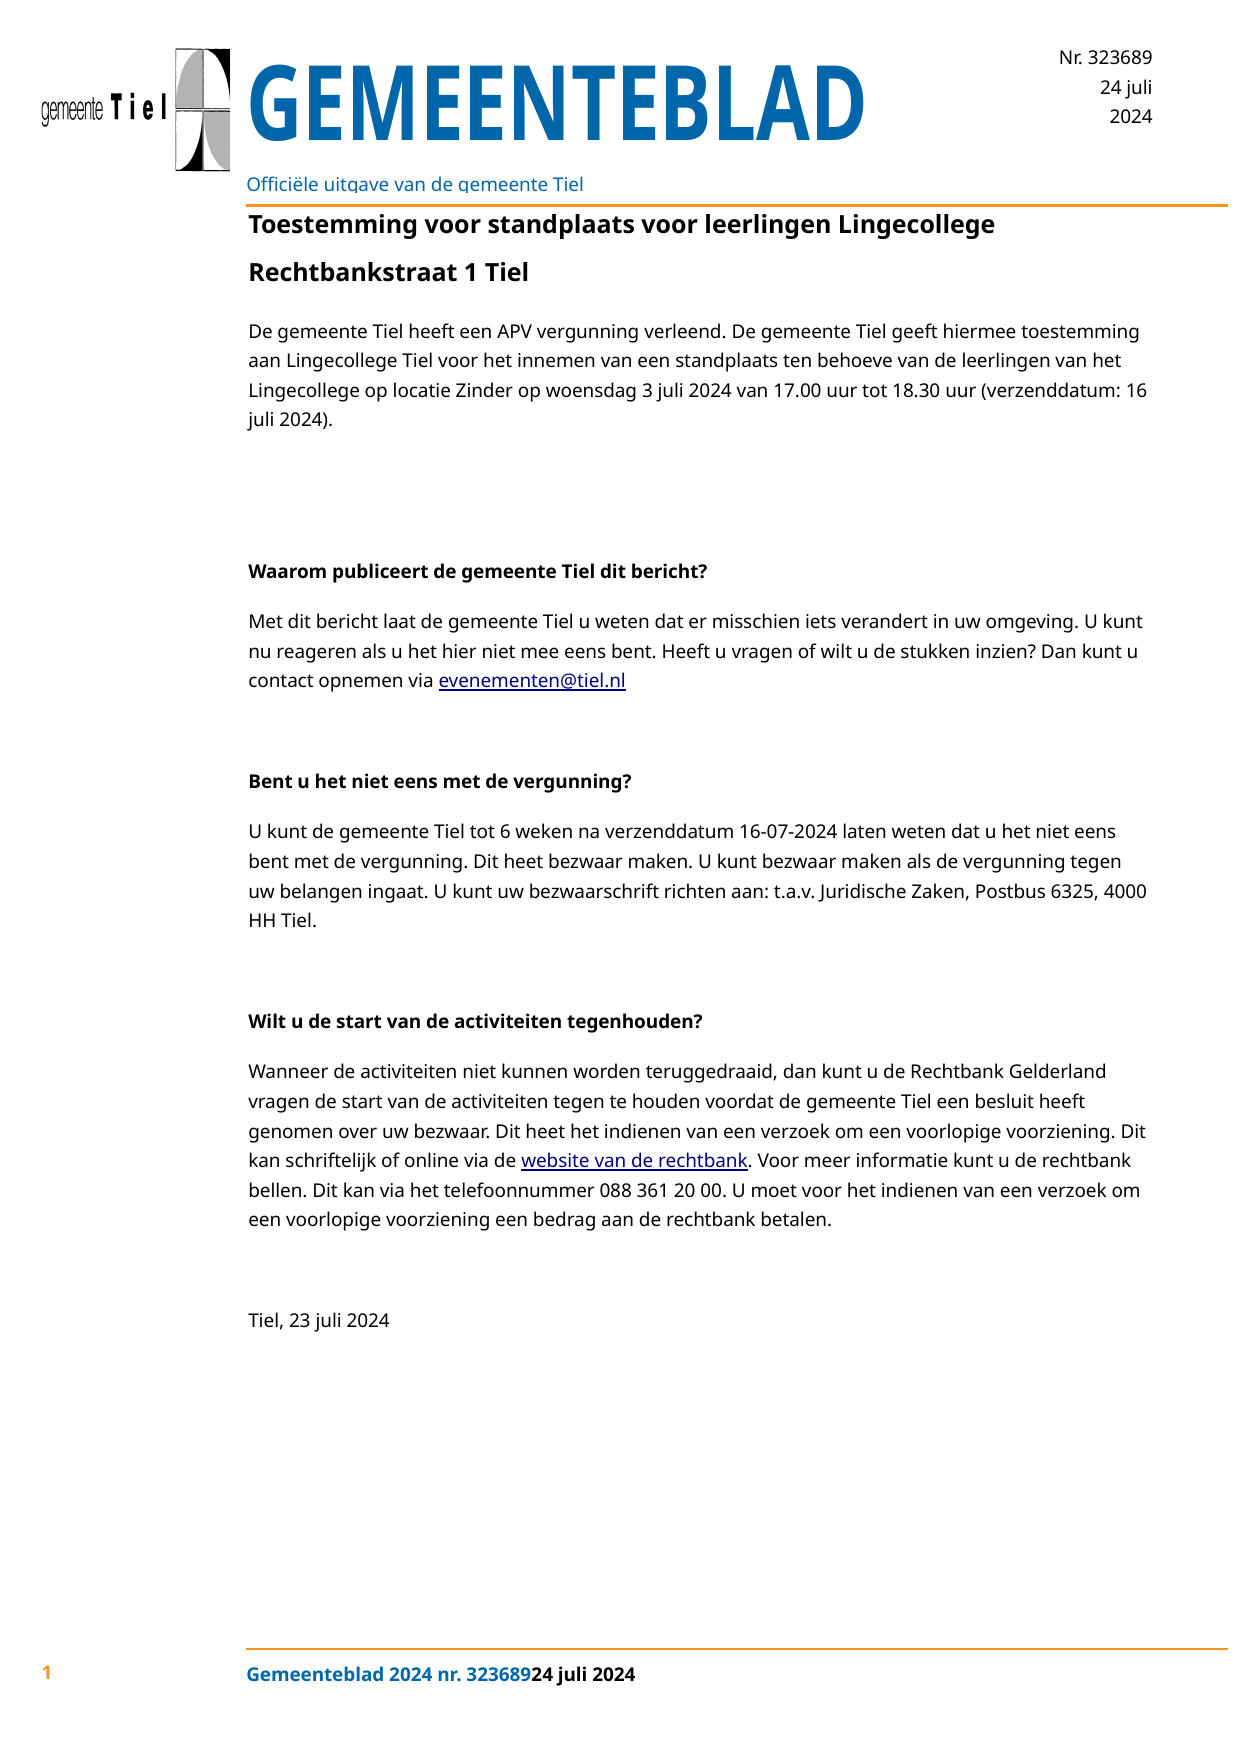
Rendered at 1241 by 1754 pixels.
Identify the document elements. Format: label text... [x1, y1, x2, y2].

text Wilt u de start van de activiteiten tegenhouden? [248, 1008, 1152, 1034]
text Met dit bericht laat de gemeente Tiel u weten dat er misschien iets verandert in uw omgeving. U kunt nu reageren als u het hier niet mee eens bent. Heeft u vragen of wilt u de stukken inzien? Dan kunt u contact opnemen via evenementen@tiel.nl [248, 608, 1152, 693]
text De gemeente Tiel heeft een APV vergunning verleend. De gemeente Tiel geeft hiermee toestemming aan Lingecollege Tiel voor het innemen van een standplaats ten behoeve van de leerlingen van het Lingecollege op locatie Zinder op woensdag 3 juli 2024 van 17.00 uur tot 18.30 uur (verzenddatum: 16 juli 2024). [248, 318, 1152, 432]
text Tiel, 23 juli 2024 [248, 1307, 1152, 1333]
text Waarom publiceert de gemeente Tiel dit bericht? [248, 558, 1152, 584]
text Bent u het niet eens met de vergunning? [248, 768, 1152, 794]
picture [41, 47, 231, 172]
text U kunt de gemeente Tiel tot 6 weken na verzenddatum 16-07-2024 laten weten dat u het niet eens bent met de vergunning. Dit heet bezwaar maken. U kunt bezwaar maken als de vergunning tegen uw belangen ingaat. U kunt uw bezwaarschrift richten aan: t.a.v. Juridische Zaken, Postbus 6325, 4000 HH Tiel. [248, 819, 1152, 933]
text Wanneer de activiteiten niet kunnen worden teruggedraaid, dan kunt u de Rechtbank Gelderland vragen de start van de activiteiten tegen te houden voordat de gemeente Tiel een besluit heeft genomen over uw bezwaar. Dit heet het indienen van een verzoek om een voorlopige voorziening. Dit kan schriftelijk of online via de website van de rechtbank. Voor meer informatie kunt u de rechtbank bellen. Dit kan via het telefoonnummer 088 361 20 00. U moet voor het indienen van een verzoek om een voorlopige voorziening een bedrag aan de rechtbank betalen. [248, 1059, 1152, 1232]
text Toestemming voor standplaats voor leerlingen Lingecollege Rechtbankstraat 1 Tiel [248, 207, 1152, 288]
